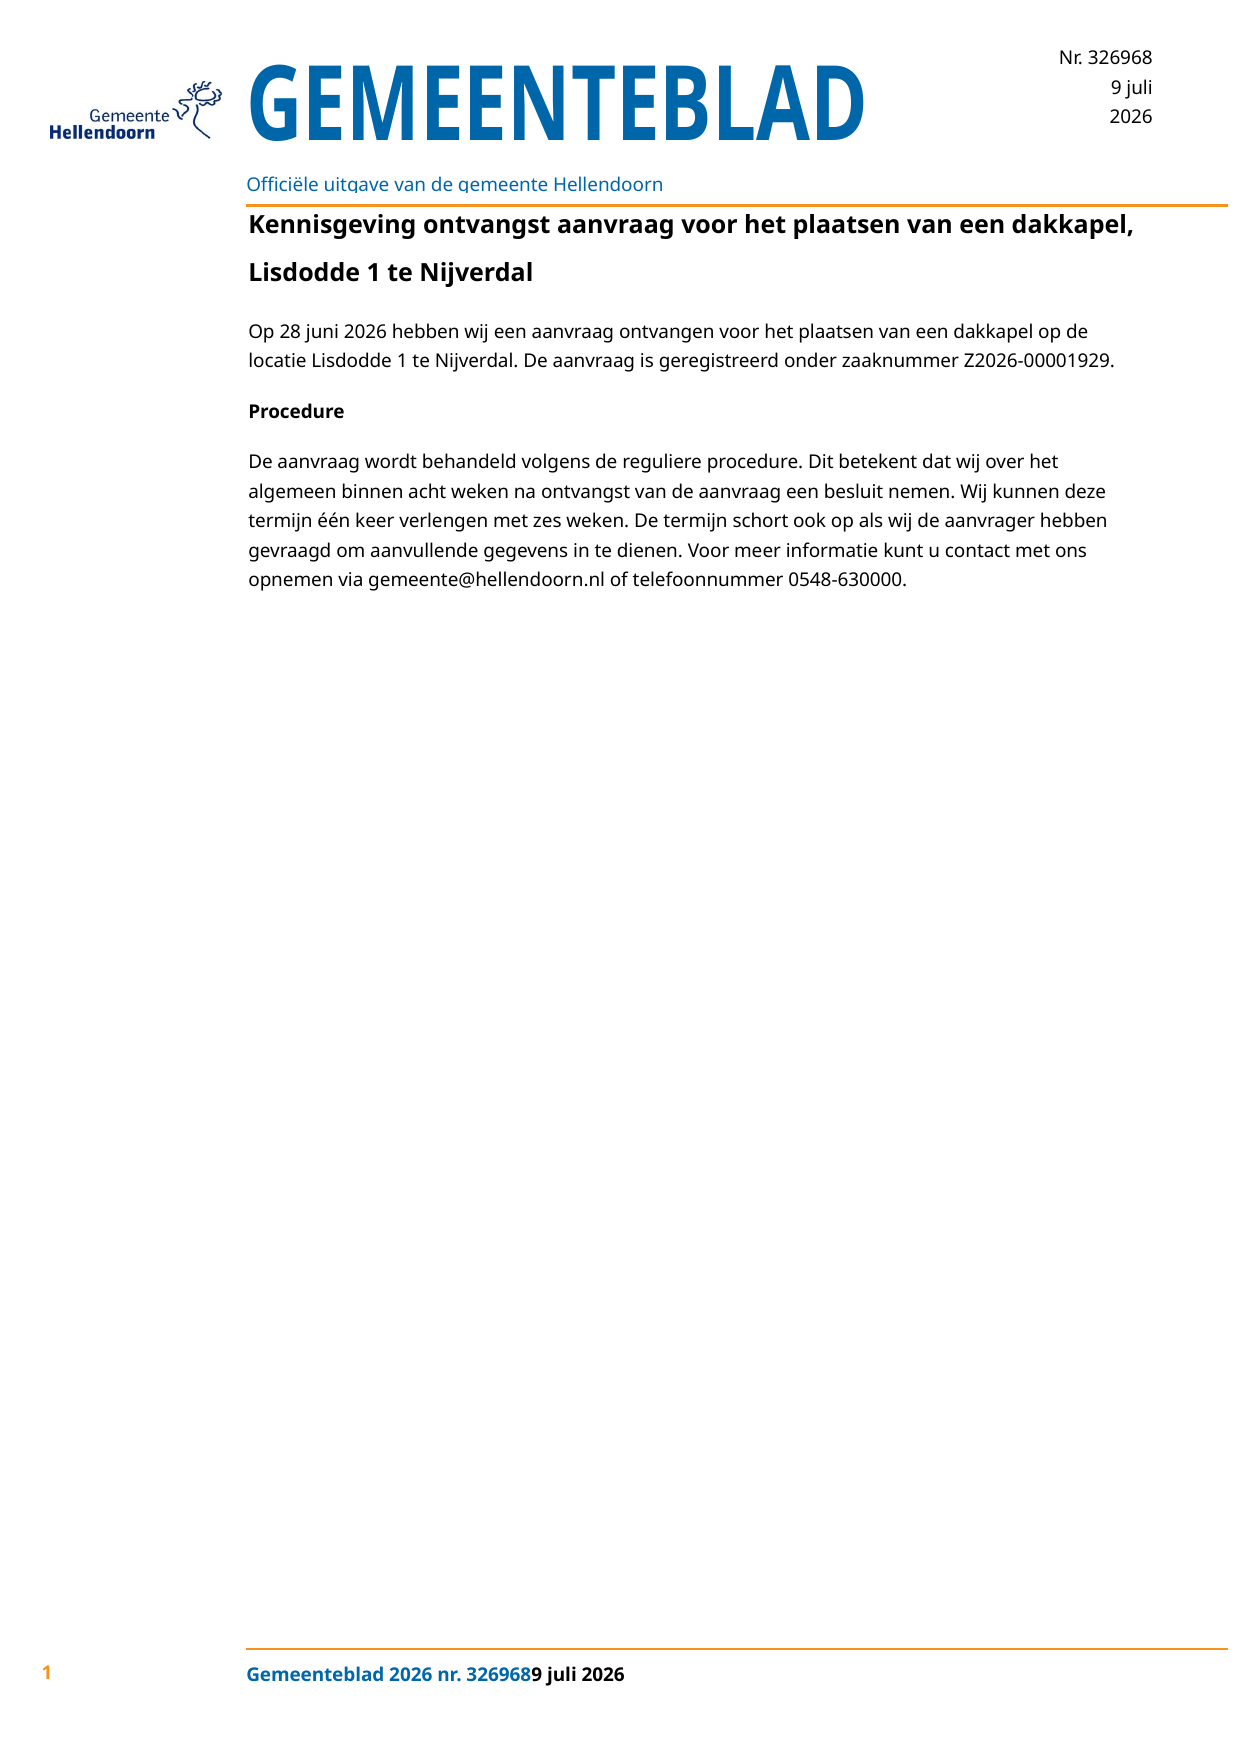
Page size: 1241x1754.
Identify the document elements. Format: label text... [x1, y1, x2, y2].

text De aanvraag wordt behandeld volgens de reguliere procedure. Dit betekent dat wij over het algemeen binnen acht weken na ontvangst van de aanvraag een besluit nemen. Wij kunnen deze termijn één keer verlengen met zes weken. De termijn schort ook op als wij de aanvrager hebben gevraagd om aanvullende gegevens in te dienen. Voor meer informatie kunt u contact met ons opnemen via gemeente@hellendoorn.nl of telefoonnummer 0548-630000. [248, 448, 1152, 592]
text Op 28 juni 2026 hebben wij een aanvraag ontvangen voor het plaatsen van een dakkapel op de locatie Lisdodde 1 te Nijverdal. De aanvraag is geregistreerd onder zaaknummer Z2026-00001929. [248, 318, 1152, 373]
text Kennisgeving ontvangst aanvraag voor het plaatsen van een dakkapel, Lisdodde 1 te Nijverdal [248, 207, 1152, 288]
text Procedure [248, 398, 1152, 424]
picture [41, 47, 231, 172]
